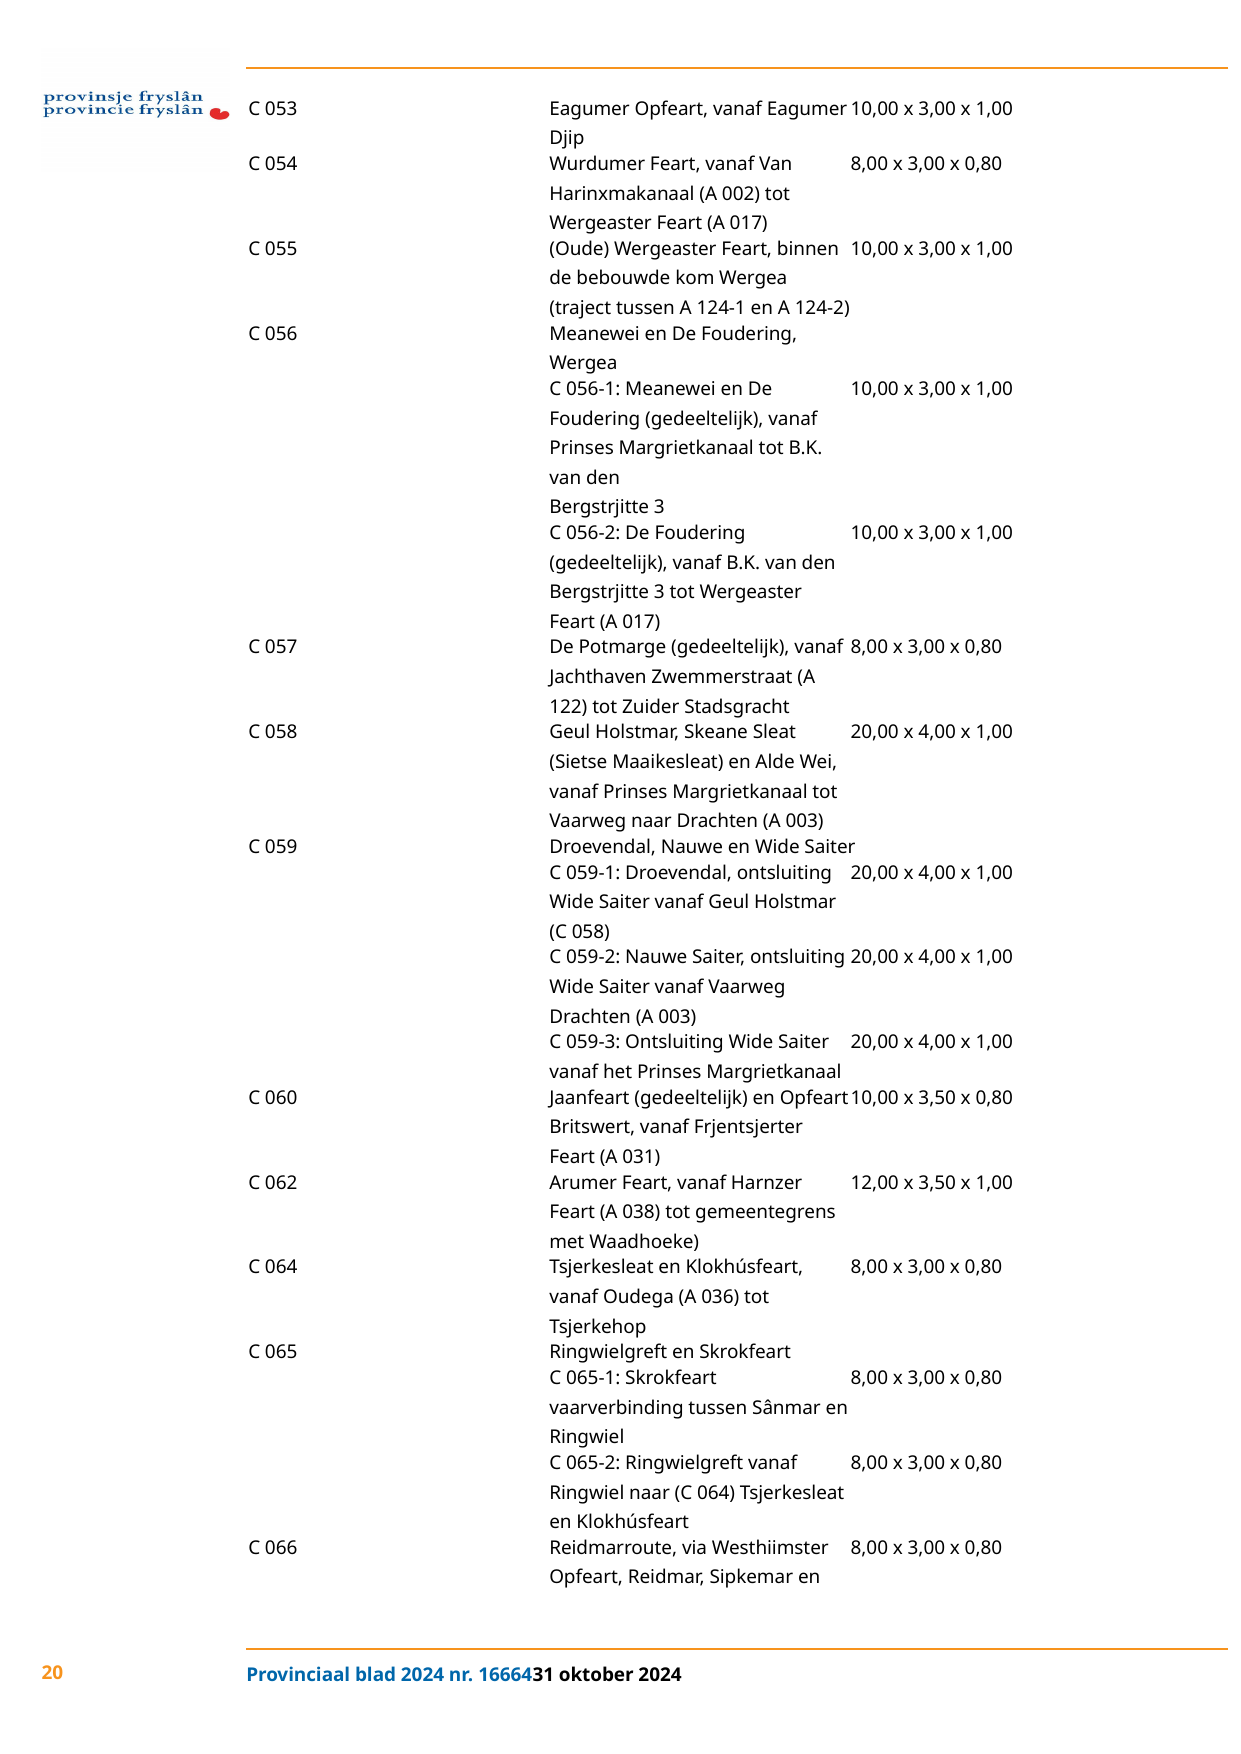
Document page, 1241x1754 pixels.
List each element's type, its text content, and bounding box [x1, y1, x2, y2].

table_cell C 057 [248, 634, 549, 719]
table_cell C 066 [248, 1534, 549, 1589]
table_cell De Potmarge (gedeeltelijk), vanaf Jachthaven Zwemmerstraat (A 122) tot Zuider Stadsgracht [549, 634, 850, 719]
table_cell C 060 [248, 1084, 549, 1169]
table_cell 10,00 x 3,00 x 1,00 [850, 519, 1152, 634]
table_cell C 056-1: Meanewei en De Foudering (gedeeltelijk), vanaf Prinses Margrietkanaal tot B.K. van den Bergstrjitte 3 [549, 375, 850, 519]
table_cell Tsjerkesleat en Klokhúsfeart, vanaf Oudega (A 036) tot Tsjerkehop [549, 1254, 850, 1339]
table_cell 12,00 x 3,50 x 1,00 [850, 1169, 1152, 1254]
table_cell C 065 [248, 1339, 549, 1534]
table_cell C 064 [248, 1254, 549, 1339]
table_cell 20,00 x 4,00 x 1,00 [850, 859, 1152, 944]
table_cell 20,00 x 4,00 x 1,00 [850, 944, 1152, 1029]
table_cell C 065-1: Skrokfeart vaarverbinding tussen Sânmar en Ringwiel [549, 1364, 850, 1449]
table_cell C 058 [248, 719, 549, 833]
table_cell Jaanfeart (gedeeltelijk) en Opfeart Britswert, vanaf Frjentsjerter Feart (A 031) [549, 1084, 850, 1169]
table_cell 10,00 x 3,50 x 0,80 [850, 1084, 1152, 1169]
table_cell Wurdumer Feart, vanaf Van Harinxmakanaal (A 002) tot Wergeaster Feart (A 017) [549, 150, 850, 235]
table_cell 8,00 x 3,00 x 0,80 [850, 1254, 1152, 1339]
table_cell (Oude) Wergeaster Feart, binnen de bebouwde kom Wergea (traject tussen A 124-1 en A 124-2) [549, 235, 850, 320]
picture [41, 47, 231, 172]
table_cell Arumer Feart, vanaf Harnzer Feart (A 038) tot gemeentegrens met Waadhoeke) [549, 1169, 850, 1254]
table_cell C 054 [248, 150, 549, 235]
table_cell C 053 [248, 95, 549, 150]
table_cell 10,00 x 3,00 x 1,00 [850, 375, 1152, 519]
table_cell C 059-2: Nauwe Saiter, ontsluiting Wide Saiter vanaf Vaarweg Drachten (A 003) [549, 944, 850, 1029]
table_cell Geul Holstmar, Skeane Sleat (Sietse Maaikesleat) en Alde Wei, vanaf Prinses Margrietkanaal tot Vaarweg naar Drachten (A 003) [549, 719, 850, 833]
table_cell 10,00 x 3,00 x 1,00 [850, 95, 1152, 150]
table_cell 20,00 x 4,00 x 1,00 [850, 719, 1152, 833]
table_cell C 065-2: Ringwielgreft vanaf Ringwiel naar (C 064) Tsjerkesleat en Klokhúsfeart [549, 1449, 850, 1534]
table_cell 10,00 x 3,00 x 1,00 [850, 235, 1152, 320]
table_cell C 056-2: De Foudering (gedeeltelijk), vanaf B.K. van den Bergstrjitte 3 tot Wergeaster Feart (A 017) [549, 519, 850, 634]
table_cell C 055 [248, 235, 549, 320]
table_cell 8,00 x 3,00 x 0,80 [850, 1449, 1152, 1534]
table_cell 8,00 x 3,00 x 0,80 [850, 1534, 1152, 1589]
table_cell Droevendal, Nauwe en Wide Saiter [549, 833, 1152, 859]
table_cell [850, 320, 1152, 375]
table_cell Reidmarroute, via Westhiimster Opfeart, Reidmar, Sipkemar en [549, 1534, 850, 1589]
table_cell C 059 [248, 833, 549, 1084]
table_cell 8,00 x 3,00 x 0,80 [850, 1364, 1152, 1449]
table_cell 8,00 x 3,00 x 0,80 [850, 634, 1152, 719]
table_cell Meanewei en De Foudering, Wergea [549, 320, 850, 375]
table_cell C 062 [248, 1169, 549, 1254]
table_cell 8,00 x 3,00 x 0,80 [850, 150, 1152, 235]
table_cell Eagumer Opfeart, vanaf Eagumer Djip [549, 95, 850, 150]
table_cell Ringwielgreft en Skrokfeart [549, 1339, 1152, 1364]
table_cell C 059-1: Droevendal, ontsluiting Wide Saiter vanaf Geul Holstmar (C 058) [549, 859, 850, 944]
table_cell C 056 [248, 320, 549, 634]
table_cell C 059-3: Ontsluiting Wide Saiter vanaf het Prinses Margrietkanaal [549, 1029, 850, 1084]
table_cell 20,00 x 4,00 x 1,00 [850, 1029, 1152, 1084]
